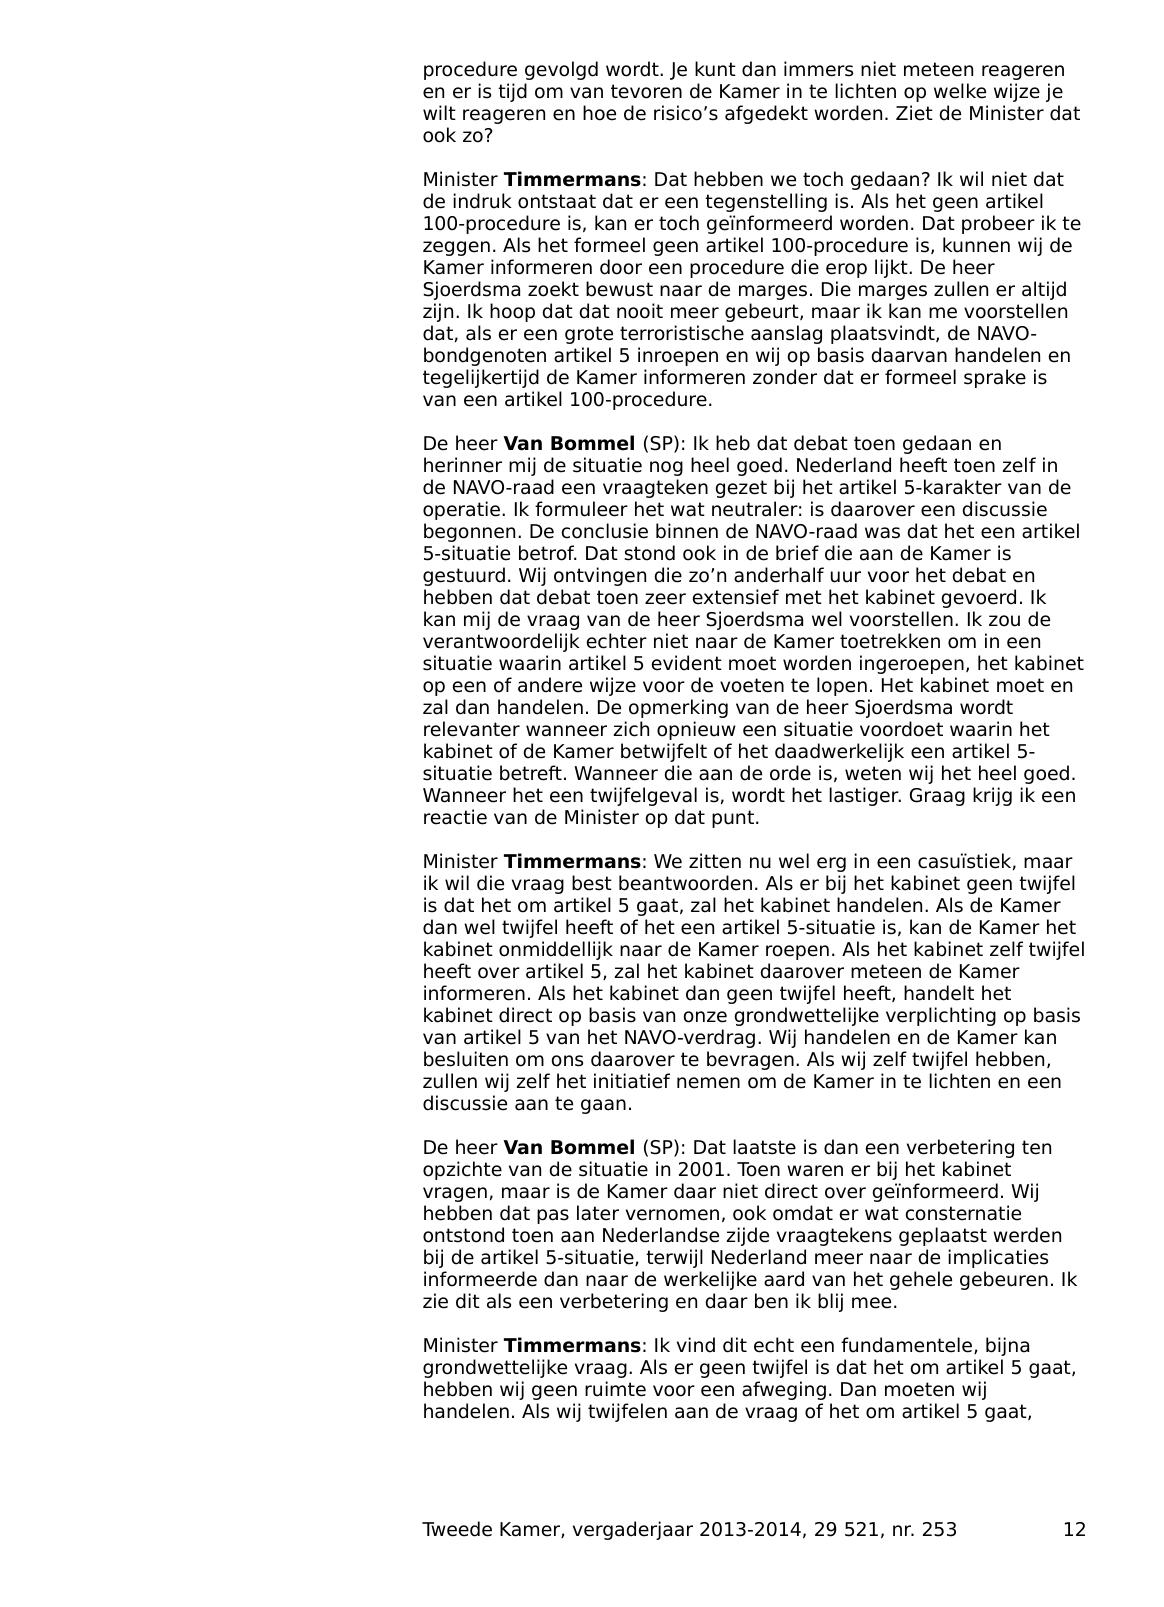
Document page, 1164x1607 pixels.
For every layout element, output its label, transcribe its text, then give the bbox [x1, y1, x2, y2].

text Minister Timmermans: Dat hebben we toch gedaan? Ik wil niet dat de indruk ontstaat dat er een tegenstelling is. Als het geen artikel 100-procedure is, kan er toch geïnformeerd worden. Dat probeer ik te zeggen. Als het formeel geen artikel 100-procedure is, kunnen wij de Kamer informeren door een procedure die erop lijkt. De heer Sjoerdsma zoekt bewust naar de marges. Die marges zullen er altijd zijn. Ik hoop dat dat nooit meer gebeurt, maar ik kan me voorstellen dat, als er een grote terroristische aanslag plaatsvindt, de NAVO-bondgenoten artikel 5 inroepen en wij op basis daarvan handelen en tegelijkertijd de Kamer informeren zonder dat er formeel sprake is van een artikel 100-procedure. [422, 169, 1087, 411]
text De heer Van Bommel (SP): Dat laatste is dan een verbetering ten opzichte van de situatie in 2001. Toen waren er bij het kabinet vragen, maar is de Kamer daar niet direct over geïnformeerd. Wij hebben dat pas later vernomen, ook omdat er wat consternatie ontstond toen aan Nederlandse zijde vraagtekens geplaatst werden bij de artikel 5-situatie, terwijl Nederland meer naar de implicaties informeerde dan naar de werkelijke aard van het gehele gebeuren. Ik zie dit als een verbetering en daar ben ik blij mee. [422, 1137, 1087, 1313]
text procedure gevolgd wordt. Je kunt dan immers niet meteen reageren en er is tijd om van tevoren de Kamer in te lichten op welke wijze je wilt reageren en hoe de risico’s afgedekt worden. Ziet de Minister dat ook zo? [422, 59, 1087, 147]
text Minister Timmermans: We zitten nu wel erg in een casuïstiek, maar ik wil die vraag best beantwoorden. Als er bij het kabinet geen twijfel is dat het om artikel 5 gaat, zal het kabinet handelen. Als de Kamer dan wel twijfel heeft of het een artikel 5-situatie is, kan de Kamer het kabinet onmiddellijk naar de Kamer roepen. Als het kabinet zelf twijfel heeft over artikel 5, zal het kabinet daarover meteen de Kamer informeren. Als het kabinet dan geen twijfel heeft, handelt het kabinet direct op basis van onze grondwettelijke verplichting op basis van artikel 5 van het NAVO-verdrag. Wij handelen en de Kamer kan besluiten om ons daarover te bevragen. Als wij zelf twijfel hebben, zullen wij zelf het initiatief nemen om de Kamer in te lichten en een discussie aan te gaan. [422, 851, 1087, 1115]
text Minister Timmermans: Ik vind dit echt een fundamentele, bijna grondwettelijke vraag. Als er geen twijfel is dat het om artikel 5 gaat, hebben wij geen ruimte voor een afweging. Dan moeten wij handelen. Als wij twijfelen aan de vraag of het om artikel 5 gaat, [422, 1335, 1087, 1423]
text De heer Van Bommel (SP): Ik heb dat debat toen gedaan en herinner mij de situatie nog heel goed. Nederland heeft toen zelf in de NAVO-raad een vraagteken gezet bij het artikel 5-karakter van de operatie. Ik formuleer het wat neutraler: is daarover een discussie begonnen. De conclusie binnen de NAVO-raad was dat het een artikel 5-situatie betrof. Dat stond ook in de brief die aan de Kamer is gestuurd. Wij ontvingen die zo’n anderhalf uur voor het debat en hebben dat debat toen zeer extensief met het kabinet gevoerd. Ik kan mij de vraag van de heer Sjoerdsma wel voorstellen. Ik zou de verantwoordelijk echter niet naar de Kamer toetrekken om in een situatie waarin artikel 5 evident moet worden ingeroepen, het kabinet op een of andere wijze voor de voeten te lopen. Het kabinet moet en zal dan handelen. De opmerking van de heer Sjoerdsma wordt relevanter wanneer zich opnieuw een situatie voordoet waarin het kabinet of de Kamer betwijfelt of het daadwerkelijk een artikel 5-situatie betreft. Wanneer die aan de orde is, weten wij het heel goed. Wanneer het een twijfelgeval is, wordt het lastiger. Graag krijg ik een reactie van de Minister op dat punt. [422, 433, 1087, 829]
